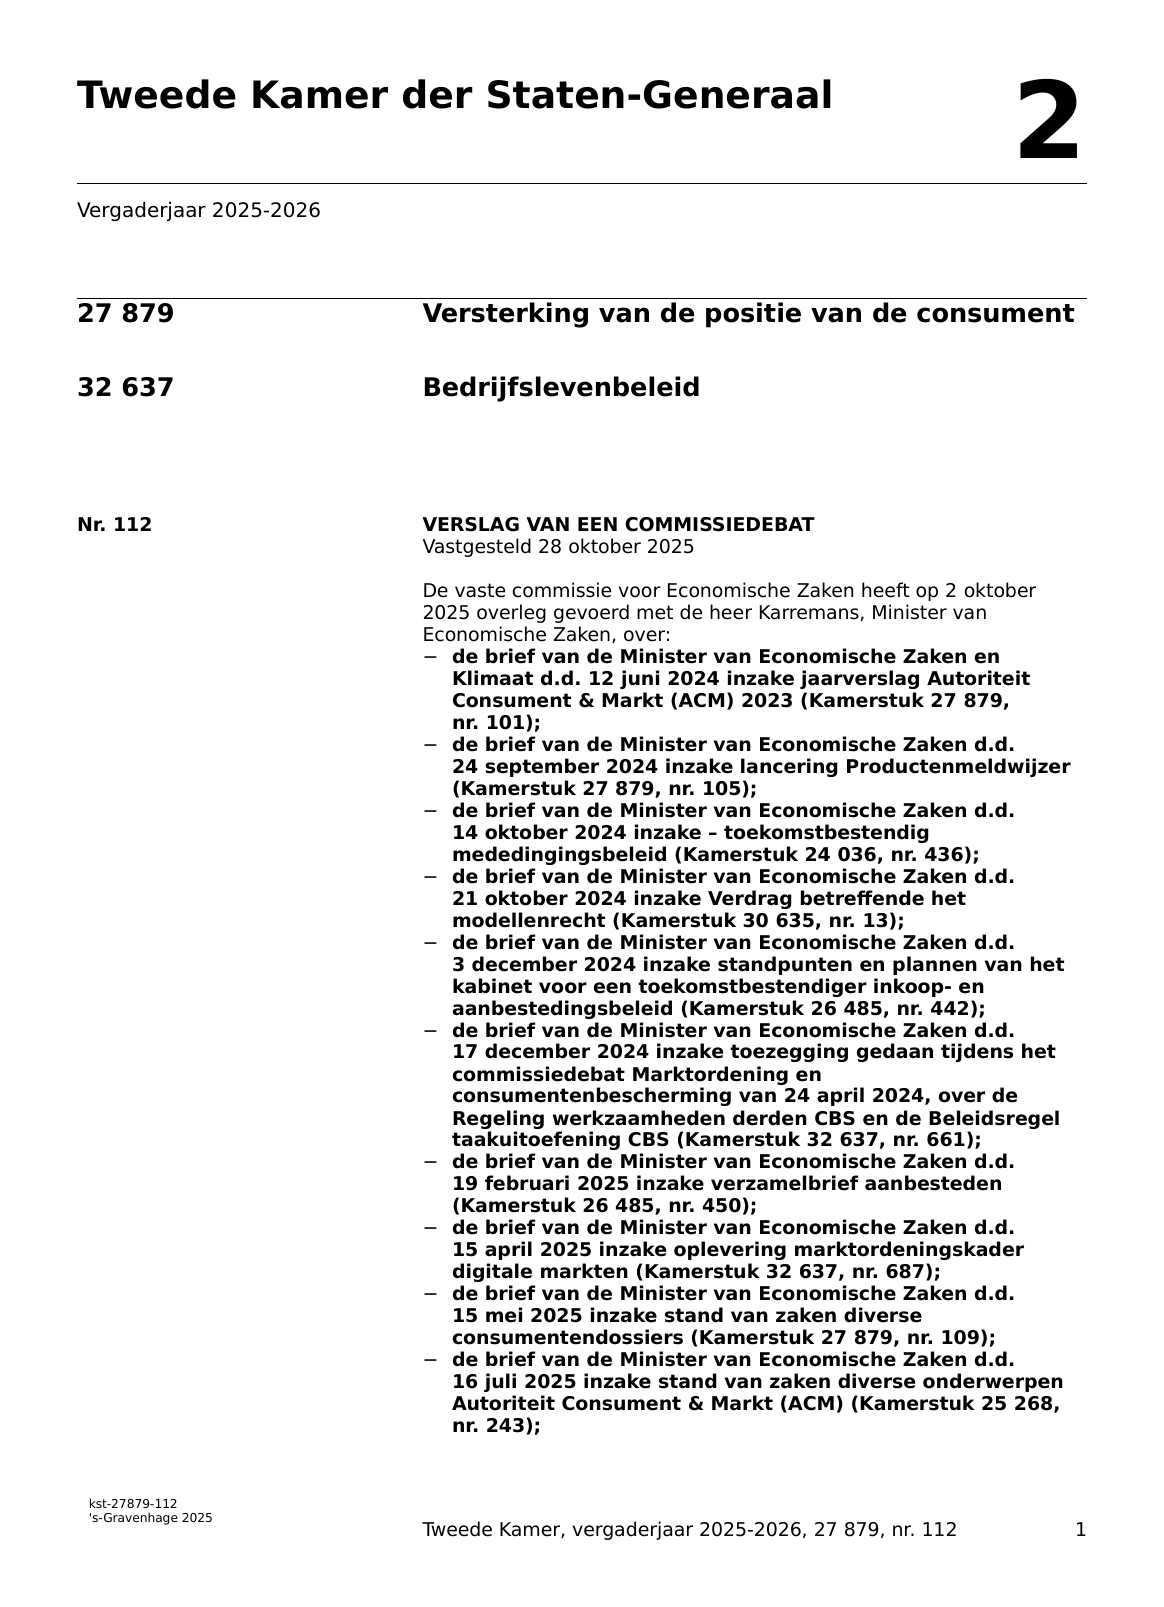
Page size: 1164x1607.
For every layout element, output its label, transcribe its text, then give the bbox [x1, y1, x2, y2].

table_cell Vergaderjaar 2025-2026 [77, 184, 1087, 298]
subtitle 27 879 Versterking van de positie van de consument [77, 299, 1087, 329]
text − de brief van de Minister van Economische Zaken d.d. 16 juli 2025 inzake stand van zaken diverse onderwerpen Autoriteit Consument & Markt (ACM) (Kamerstuk 25 268, nr. 243); [422, 1349, 1087, 1437]
text 's-Gravenhage 2025 [88, 1511, 323, 1525]
subtitle 32 637 Bedrijfslevenbeleid [77, 373, 1087, 403]
text − de brief van de Minister van Economische Zaken d.d. 17 december 2024 inzake toezegging gedaan tijdens het commissiedebat Marktordening en consumentenbescherming van 24 april 2024, over de Regeling werkzaamheden derden CBS en de Beleidsregel taakuitoefening CBS (Kamerstuk 32 637, nr. 661); [422, 1019, 1087, 1151]
subtitle Nr. 112 VERSLAG VAN EEN COMMISSIEDEBAT [77, 514, 1087, 536]
text − de brief van de Minister van Economische Zaken d.d. 15 mei 2025 inzake stand van zaken diverse consumentendossiers (Kamerstuk 27 879, nr. 109); [422, 1283, 1087, 1349]
text Vastgesteld 28 oktober 2025 [422, 536, 1087, 558]
table_header 2 [886, 59, 1087, 183]
text − de brief van de Minister van Economische Zaken d.d. 24 september 2024 inzake lancering Productenmeldwijzer (Kamerstuk 27 879, nr. 105); [422, 734, 1087, 800]
text − de brief van de Minister van Economische Zaken d.d. 14 oktober 2024 inzake – toekomstbestendig mededingingsbeleid (Kamerstuk 24 036, nr. 436); [422, 800, 1087, 866]
text − de brief van de Minister van Economische Zaken en Klimaat d.d. 12 juni 2024 inzake jaarverslag Autoriteit Consument & Markt (ACM) 2023 (Kamerstuk 27 879, nr. 101); [422, 646, 1087, 734]
text − de brief van de Minister van Economische Zaken d.d. 15 april 2025 inzake oplevering marktordeningskader digitale markten (Kamerstuk 32 637, nr. 687); [422, 1217, 1087, 1283]
text kst-27879-112 [88, 1497, 323, 1511]
text − de brief van de Minister van Economische Zaken d.d. 3 december 2024 inzake standpunten en plannen van het kabinet voor een toekomstbestendiger inkoop- en aanbestedingsbeleid (Kamerstuk 26 485, nr. 442); [422, 932, 1087, 1019]
text De vaste commissie voor Economische Zaken heeft op 2 oktober 2025 overleg gevoerd met de heer Karremans, Minister van Economische Zaken, over: [422, 580, 1087, 646]
table_header Tweede Kamer der Staten-Generaal [77, 59, 886, 183]
text − de brief van de Minister van Economische Zaken d.d. 19 februari 2025 inzake verzamelbrief aanbesteden (Kamerstuk 26 485, nr. 450); [422, 1151, 1087, 1217]
text − de brief van de Minister van Economische Zaken d.d. 21 oktober 2024 inzake Verdrag betreffende het modellenrecht (Kamerstuk 30 635, nr. 13); [422, 866, 1087, 932]
